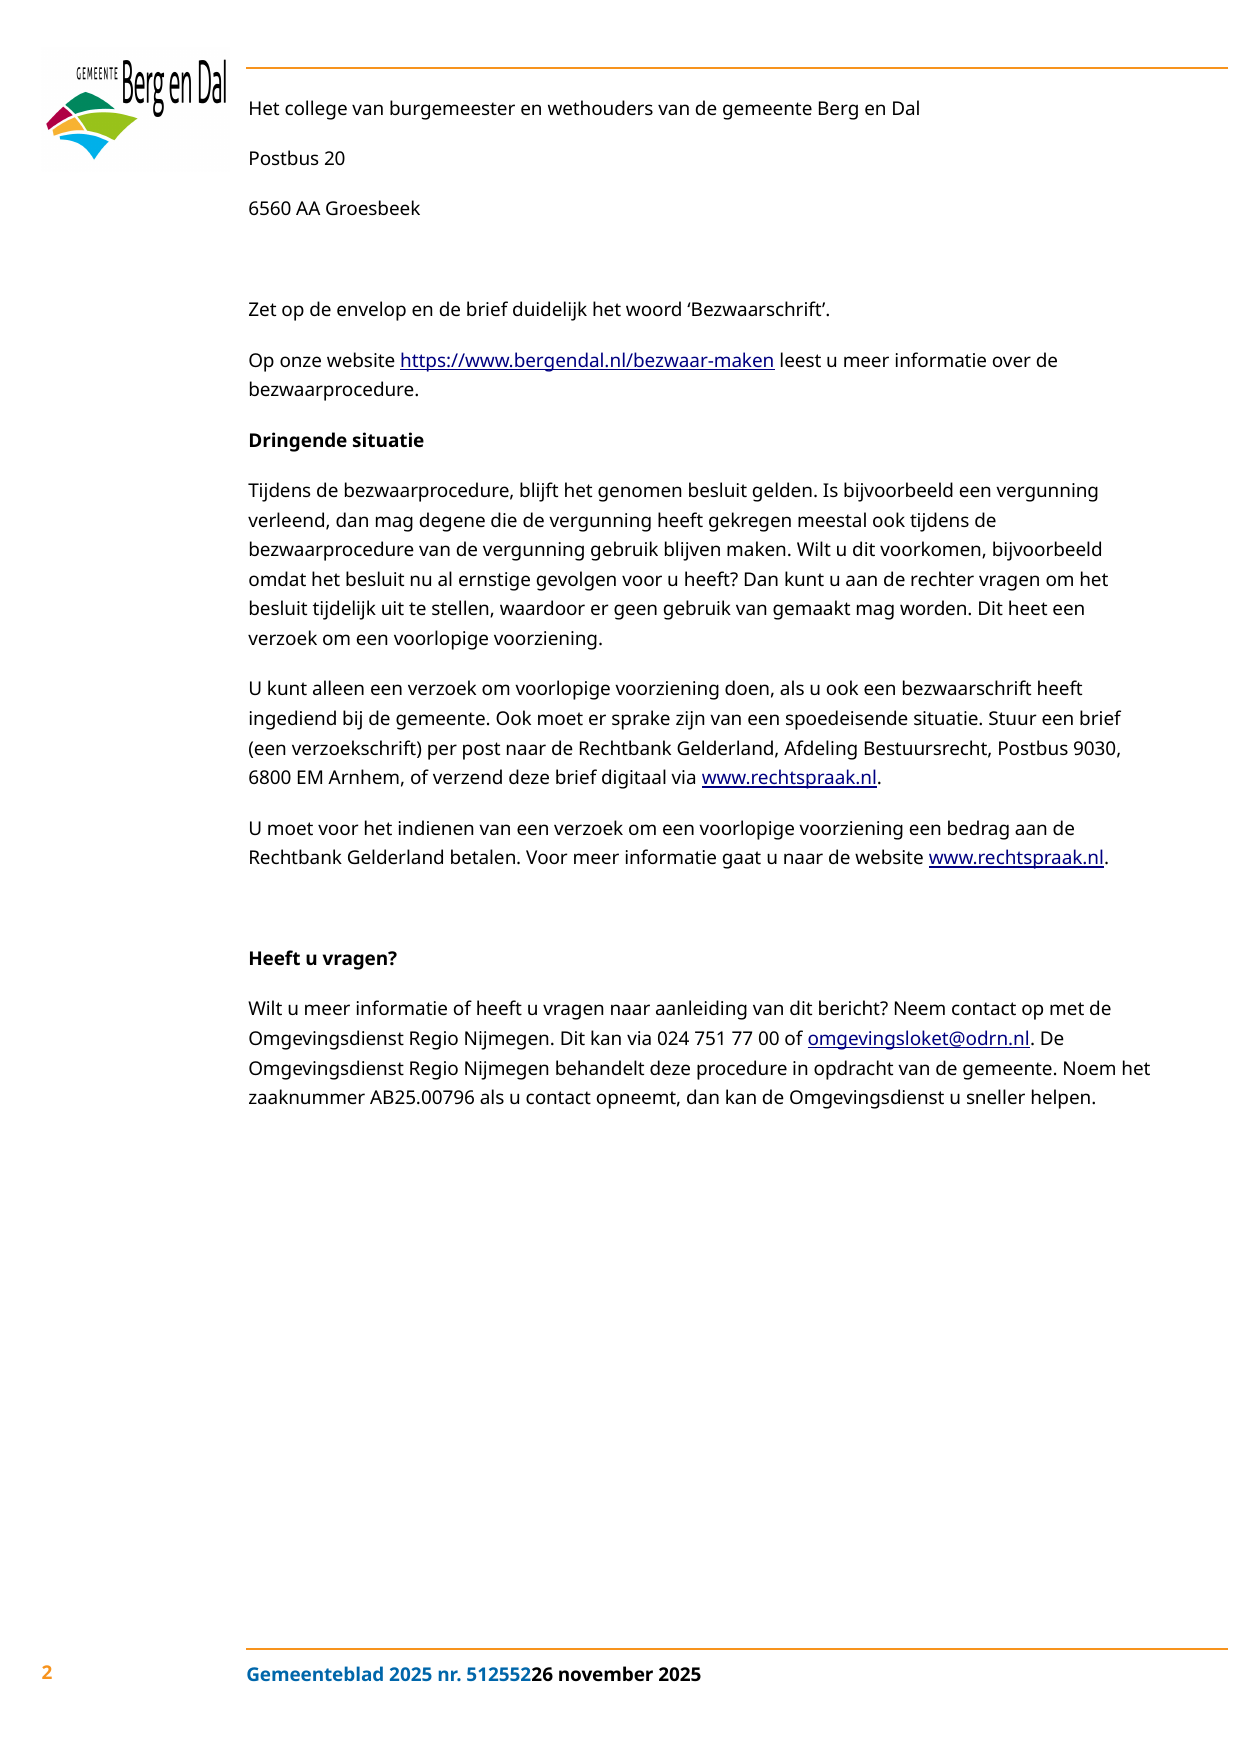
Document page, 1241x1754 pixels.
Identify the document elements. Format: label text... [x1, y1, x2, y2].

text Dringende situatie [248, 427, 1152, 453]
text 6560 AA Groesbeek [248, 196, 1152, 221]
text Wilt u meer informatie of heeft u vragen naar aanleiding van dit bericht? Neem contact op met de Omgevingsdienst Regio Nijmegen. Dit kan via 024 751 77 00 of omgevingsloket@odrn.nl. De Omgevingsdienst Regio Nijmegen behandelt deze procedure in opdracht van de gemeente. Noem het zaaknummer AB25.00796 als u contact opneemt, dan kan de Omgevingsdienst u sneller helpen. [248, 996, 1152, 1110]
text Postbus 20 [248, 145, 1152, 171]
text Het college van burgemeester en wethouders van de gemeente Berg en Dal [248, 95, 1152, 121]
text U kunt alleen een verzoek om voorlopige voorziening doen, als u ook een bezwaarschrift heeft ingediend bij de gemeente. Ook moet er sprake zijn van een spoedeisende situatie. Stuur een brief (een verzoekschrift) per post naar de Rechtbank Gelderland, Afdeling Bestuursrecht, Postbus 9030, 6800 EM Arnhem, of verzend deze brief digitaal via www.rechtspraak.nl. [248, 676, 1152, 790]
text U moet voor het indienen van een verzoek om een voorlopige voorziening een bedrag aan de Rechtbank Gelderland betalen. Voor meer informatie gaat u naar de website www.rechtspraak.nl. [248, 815, 1152, 870]
text Tijdens de bezwaarprocedure, blijft het genomen besluit gelden. Is bijvoorbeeld een vergunning verleend, dan mag degene die de vergunning heeft gekregen meestal ook tijdens de bezwaarprocedure van de vergunning gebruik blijven maken. Wilt u dit voorkomen, bijvoorbeeld omdat het besluit nu al ernstige gevolgen voor u heeft? Dan kunt u aan de rechter vragen om het besluit tijdelijk uit te stellen, waardoor er geen gebruik van gemaakt mag worden. Dit heet een verzoek om een voorlopige voorziening. [248, 477, 1152, 651]
picture [41, 47, 231, 172]
text Zet op de envelop en de brief duidelijk het woord ‘Bezwaarschrift’. [248, 296, 1152, 322]
text Heeft u vragen? [248, 945, 1152, 971]
text Op onze website https://www.bergendal.nl/bezwaar-maken leest u meer informatie over de bezwaarprocedure. [248, 347, 1152, 402]
